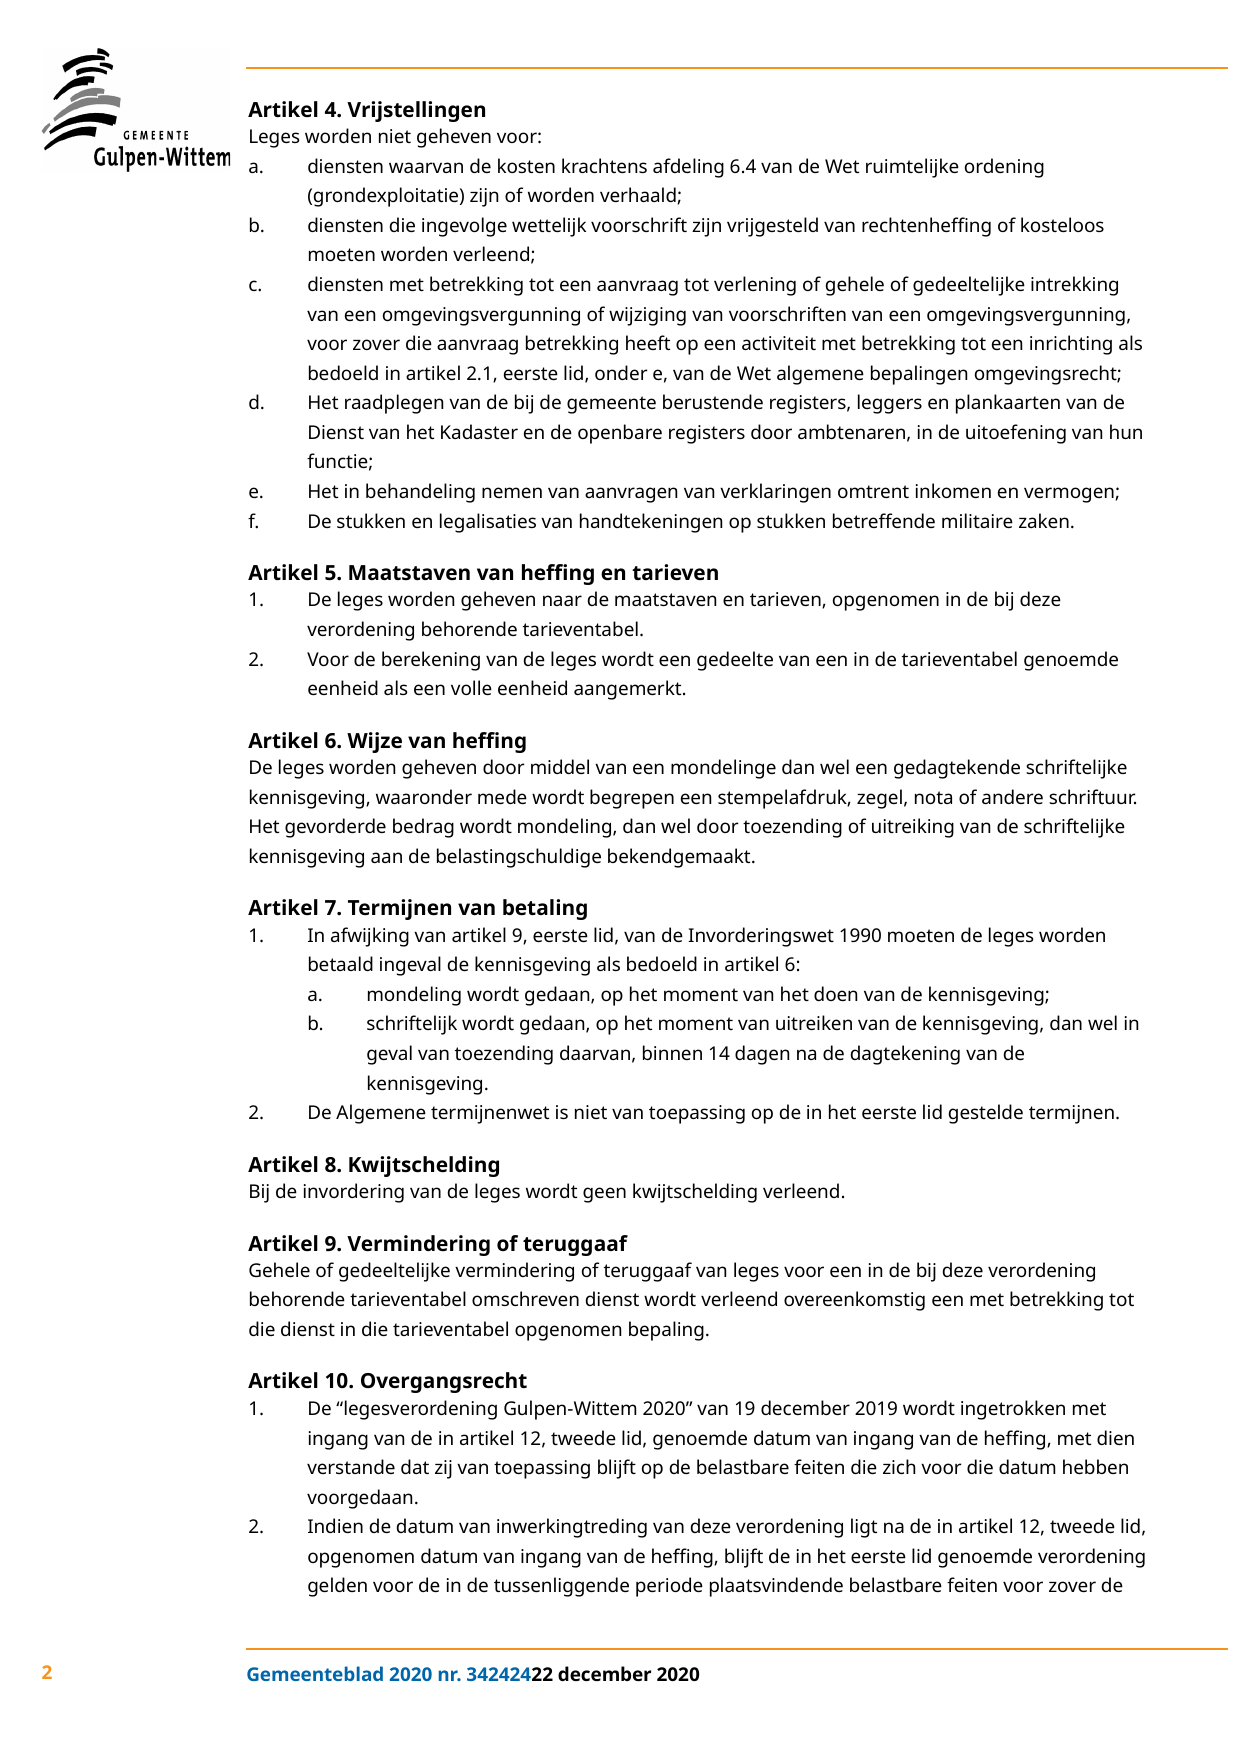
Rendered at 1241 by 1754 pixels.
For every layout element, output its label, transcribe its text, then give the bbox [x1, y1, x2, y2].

text Artikel 7. Termijnen van betaling [248, 893, 1152, 922]
list De Algemene termijnenwet is niet van toepassing op de in het eerste lid gestelde termijnen. [248, 1099, 1152, 1125]
text Leges worden niet geheven voor: [248, 123, 1152, 149]
text Artikel 6. Wijze van heffing [248, 726, 1152, 754]
list diensten die ingevolge wettelijk voorschrift zijn vrijgesteld van rechtenheffing of kosteloos moeten worden verleend; [248, 212, 1152, 267]
text Artikel 10. Overgangsrecht [248, 1367, 1152, 1395]
text De leges worden geheven door middel van een mondelinge dan wel een gedagtekende schriftelijke kennisgeving, waaronder mede wordt begrepen een stempelafdruk, zegel, nota of andere schriftuur. Het gevorderde bedrag wordt mondeling, dan wel door toezending of uitreiking van de schriftelijke kennisgeving aan de belastingschuldige bekendgemaakt. [248, 754, 1152, 869]
list In afwijking van artikel 9, eerste lid, van de Invorderingswet 1990 moeten de leges worden betaald ingeval de kennisgeving als bedoeld in artikel 6: [248, 922, 1152, 977]
list mondeling wordt gedaan, op het moment van het doen van de kennisgeving; [307, 981, 1152, 1007]
list De stukken en legalisaties van handtekeningen op stukken betreffende militaire zaken. [248, 508, 1152, 533]
text Bij de invordering van de leges wordt geen kwijtschelding verleend. [248, 1178, 1152, 1204]
list Indien de datum van inwerkingtreding van deze verordening ligt na de in artikel 12, tweede lid, opgenomen datum van ingang van de heffing, blijft de in het eerste lid genoemde verordening gelden voor de in de tussenliggende periode plaatsvindende belastbare feiten voor zover de [248, 1513, 1152, 1598]
list diensten waarvan de kosten krachtens afdeling 6.4 van de Wet ruimtelijke ordening (grondexploitatie) zijn of worden verhaald; [248, 153, 1152, 208]
text Artikel 9. Vermindering of teruggaaf [248, 1229, 1152, 1257]
list De leges worden geheven naar de maatstaven en tarieven, opgenomen in de bij deze verordening behorende tarieventabel. [248, 587, 1152, 642]
list Het raadplegen van de bij de gemeente berustende registers, leggers en plankaarten van de Dienst van het Kadaster en de openbare registers door ambtenaren, in de uitoefening van hun functie; [248, 389, 1152, 474]
list diensten met betrekking tot een aanvraag tot verlening of gehele of gedeeltelijke intrekking van een omgevingsvergunning of wijziging van voorschriften van een omgevingsvergunning, voor zover die aanvraag betrekking heeft op een activiteit met betrekking tot een inrichting als bedoeld in artikel 2.1, eerste lid, onder e, van de Wet algemene bepalingen omgevingsrecht; [248, 271, 1152, 386]
list De “legesverordening Gulpen-Wittem 2020” van 19 december 2019 wordt ingetrokken met ingang van de in artikel 12, tweede lid, genoemde datum van ingang van de heffing, met dien verstande dat zij van toepassing blijft op de belastbare feiten die zich voor die datum hebben voorgedaan. [248, 1395, 1152, 1509]
text Gehele of gedeeltelijke vermindering of teruggaaf van leges voor een in de bij deze verordening behorende tarieventabel omschreven dienst wordt verleend overeenkomstig een met betrekking tot die dienst in die tarieventabel opgenomen bepaling. [248, 1257, 1152, 1342]
list Voor de berekening van de leges wordt een gedeelte van een in de tarieventabel genoemde eenheid als een volle eenheid aangemerkt. [248, 646, 1152, 701]
list Het in behandeling nemen van aanvragen van verklaringen omtrent inkomen en vermogen; [248, 478, 1152, 504]
picture [41, 47, 231, 172]
text Artikel 4. Vrijstellingen [248, 95, 1152, 123]
text Artikel 5. Maatstaven van heffing en tarieven [248, 558, 1152, 587]
list schriftelijk wordt gedaan, op het moment van uitreiken van de kennisgeving, dan wel in geval van toezending daarvan, binnen 14 dagen na de dagtekening van de kennisgeving. [307, 1011, 1152, 1096]
text Artikel 8. Kwijtschelding [248, 1150, 1152, 1178]
